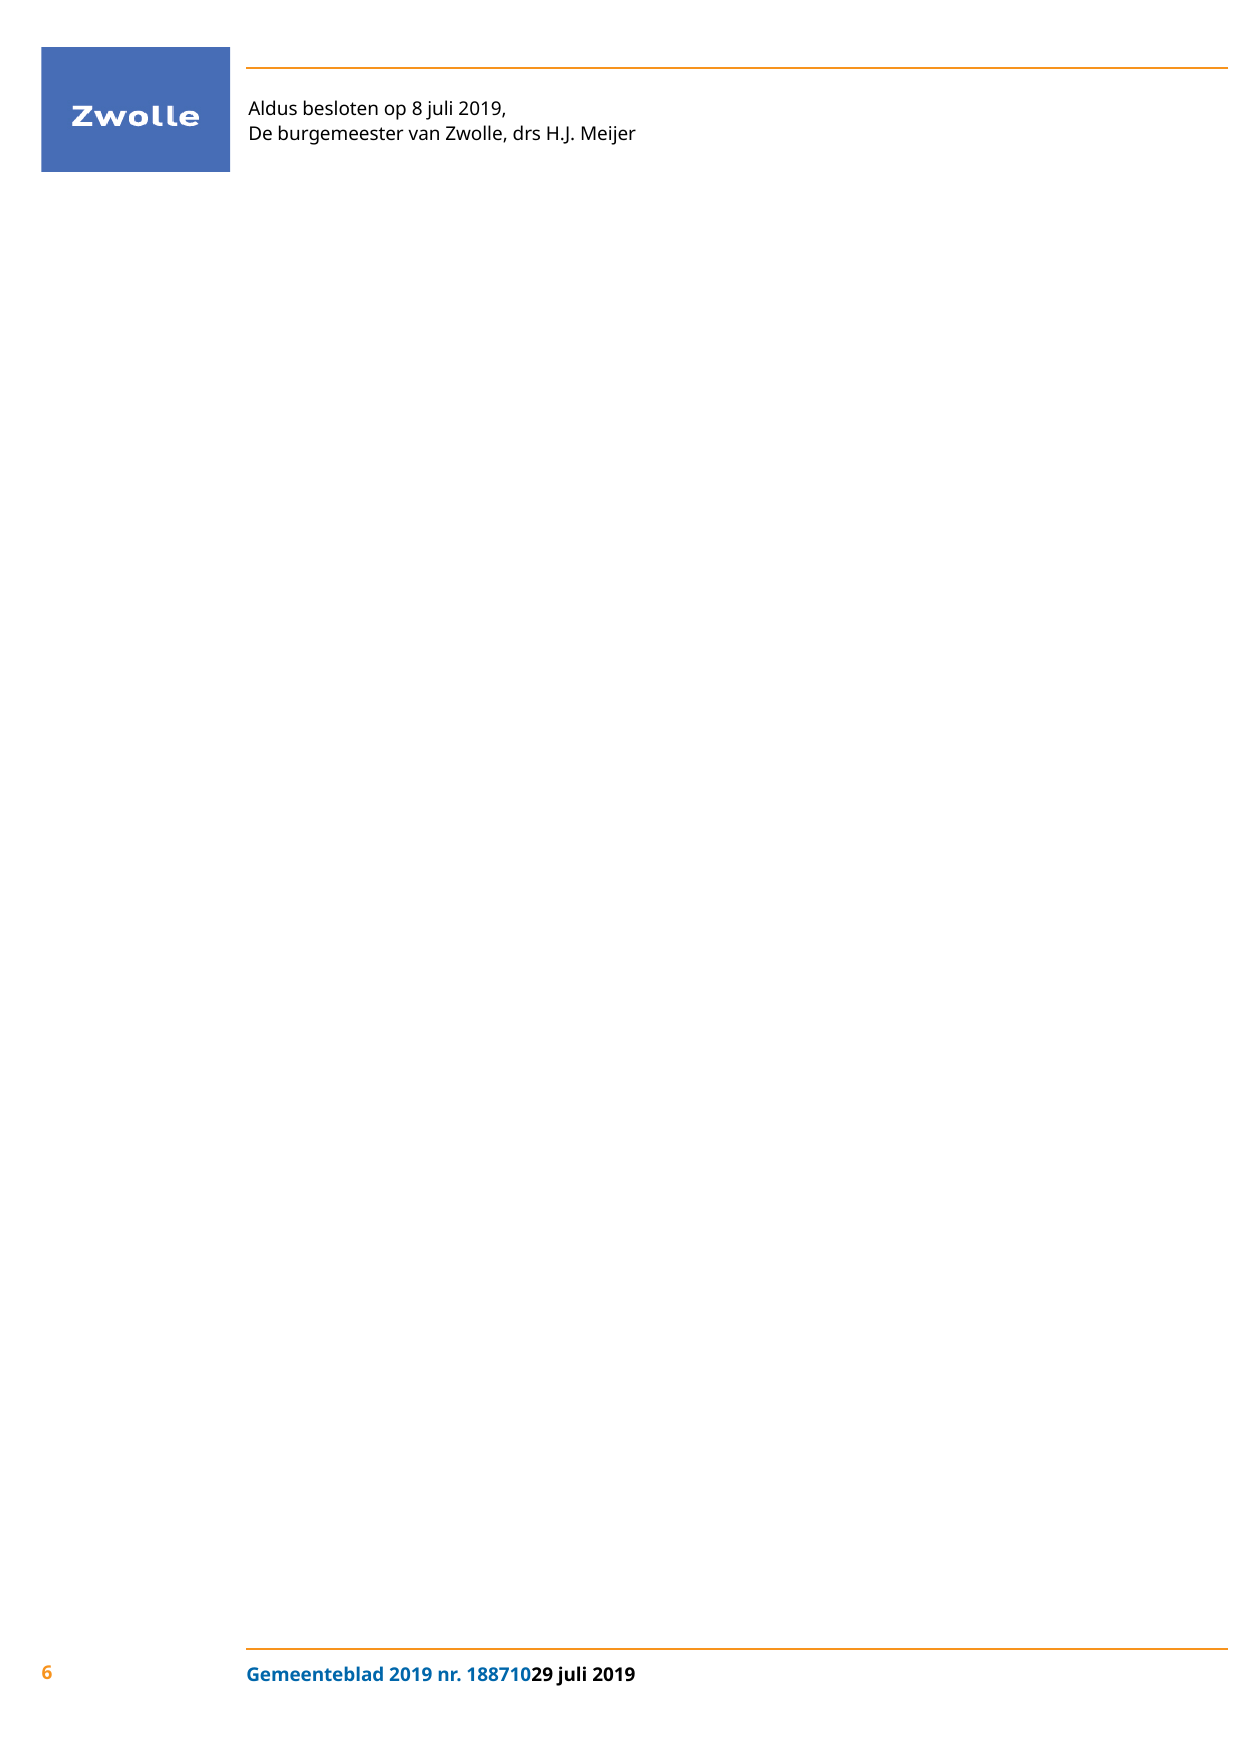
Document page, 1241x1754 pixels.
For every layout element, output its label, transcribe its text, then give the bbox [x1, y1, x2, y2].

picture [41, 47, 231, 172]
text De burgemeester van Zwolle, drs H.J. Meijer [248, 121, 1152, 146]
text Aldus besloten op 8 juli 2019, [248, 95, 1152, 121]
